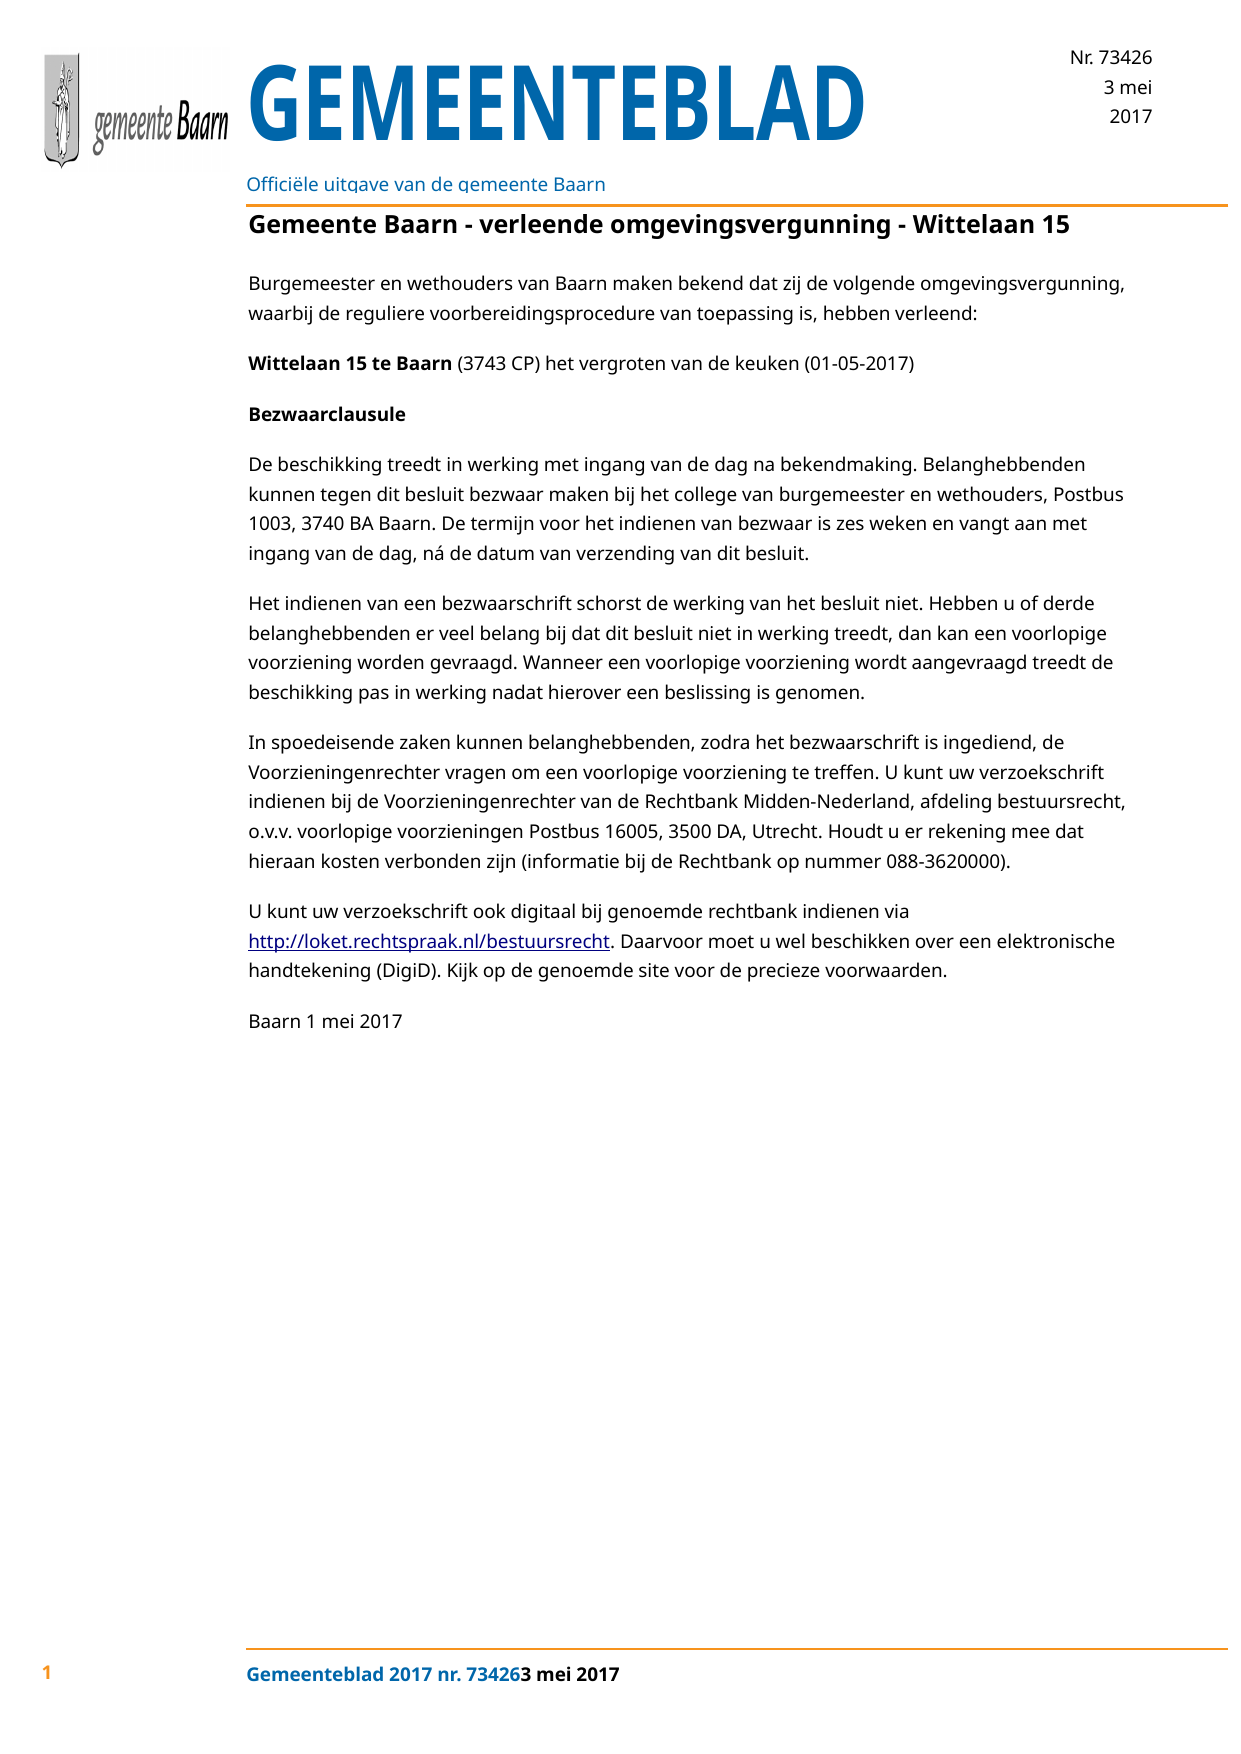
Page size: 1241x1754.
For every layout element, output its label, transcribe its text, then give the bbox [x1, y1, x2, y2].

text Gemeente Baarn - verleende omgevingsvergunning - Wittelaan 15 [248, 207, 1152, 241]
text Baarn 1 mei 2017 [248, 1008, 1152, 1033]
text Bezwaarclausule [248, 401, 1152, 426]
text In spoedeisende zaken kunnen belanghebbenden, zodra het bezwaarschrift is ingediend, de Voorzieningenrechter vragen om een voorlopige voorziening te treffen. U kunt uw verzoekschrift indienen bij de Voorzieningenrechter van de Rechtbank Midden-Nederland, afdeling bestuursrecht, o.v.v. voorlopige voorzieningen Postbus 16005, 3500 DA, Utrecht. Houdt u er rekening mee dat hieraan kosten verbonden zijn (informatie bij de Rechtbank op nummer 088-3620000). [248, 729, 1152, 873]
text Burgemeester en wethouders van Baarn maken bekend dat zij de volgende omgevingsvergunning, waarbij de reguliere voorbereidingsprocedure van toepassing is, hebben verleend: [248, 270, 1152, 326]
text U kunt uw verzoekschrift ook digitaal bij genoemde rechtbank indienen via http://loket.rechtspraak.nl/bestuursrecht. Daarvoor moet u wel beschikken over een elektronische handtekening (DigiD). Kijk op de genoemde site voor de precieze voorwaarden. [248, 898, 1152, 983]
text Wittelaan 15 te Baarn (3743 CP) het vergroten van de keuken (01-05-2017) [248, 350, 1152, 376]
text De beschikking treedt in werking met ingang van de dag na bekendmaking. Belanghebbenden kunnen tegen dit besluit bezwaar maken bij het college van burgemeester en wethouders, Postbus 1003, 3740 BA Baarn. De termijn voor het indienen van bezwaar is zes weken en vangt aan met ingang van de dag, ná de datum van verzending van dit besluit. [248, 451, 1152, 566]
text Het indienen van een bezwaarschrift schorst de werking van het besluit niet. Hebben u of derde belanghebbenden er veel belang bij dat dit besluit niet in werking treedt, dan kan een voorlopige voorziening worden gevraagd. Wanneer een voorlopige voorziening wordt aangevraagd treedt de beschikking pas in werking nadat hierover een beslissing is genomen. [248, 590, 1152, 705]
picture [41, 47, 231, 172]
